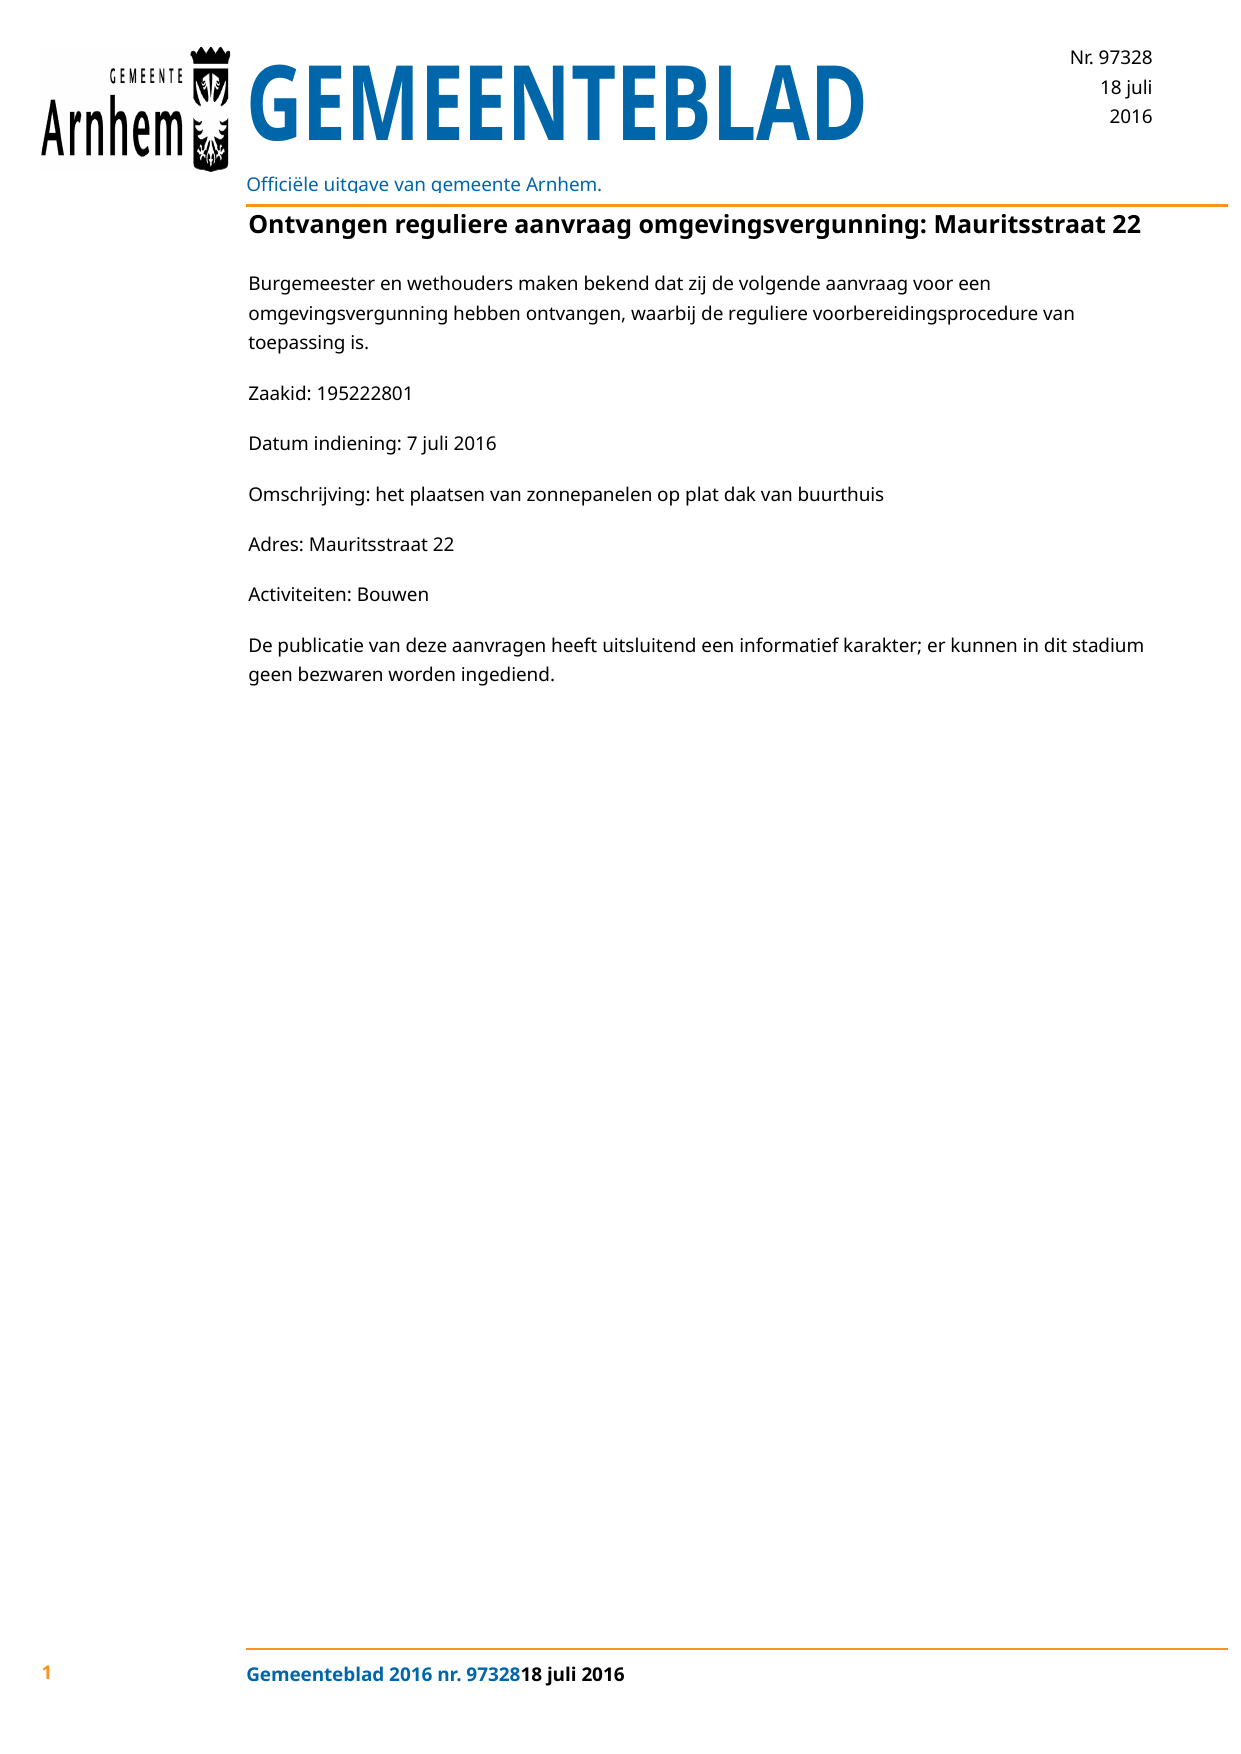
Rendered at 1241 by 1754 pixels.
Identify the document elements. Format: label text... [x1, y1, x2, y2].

text Adres: Mauritsstraat 22 [248, 531, 1152, 557]
picture [41, 47, 231, 172]
text Ontvangen reguliere aanvraag omgevingsvergunning: Mauritsstraat 22 [248, 207, 1152, 241]
text De publicatie van deze aanvragen heeft uitsluitend een informatief karakter; er kunnen in dit stadium geen bezwaren worden ingediend. [248, 632, 1152, 687]
text Omschrijving: het plaatsen van zonnepanelen op plat dak van buurthuis [248, 481, 1152, 506]
text Activiteiten: Bouwen [248, 582, 1152, 607]
text Zaakid: 195222801 [248, 380, 1152, 406]
text Datum indiening: 7 juli 2016 [248, 430, 1152, 456]
text Burgemeester en wethouders maken bekend dat zij de volgende aanvraag voor een omgevingsvergunning hebben ontvangen, waarbij de reguliere voorbereidingsprocedure van toepassing is. [248, 270, 1152, 355]
